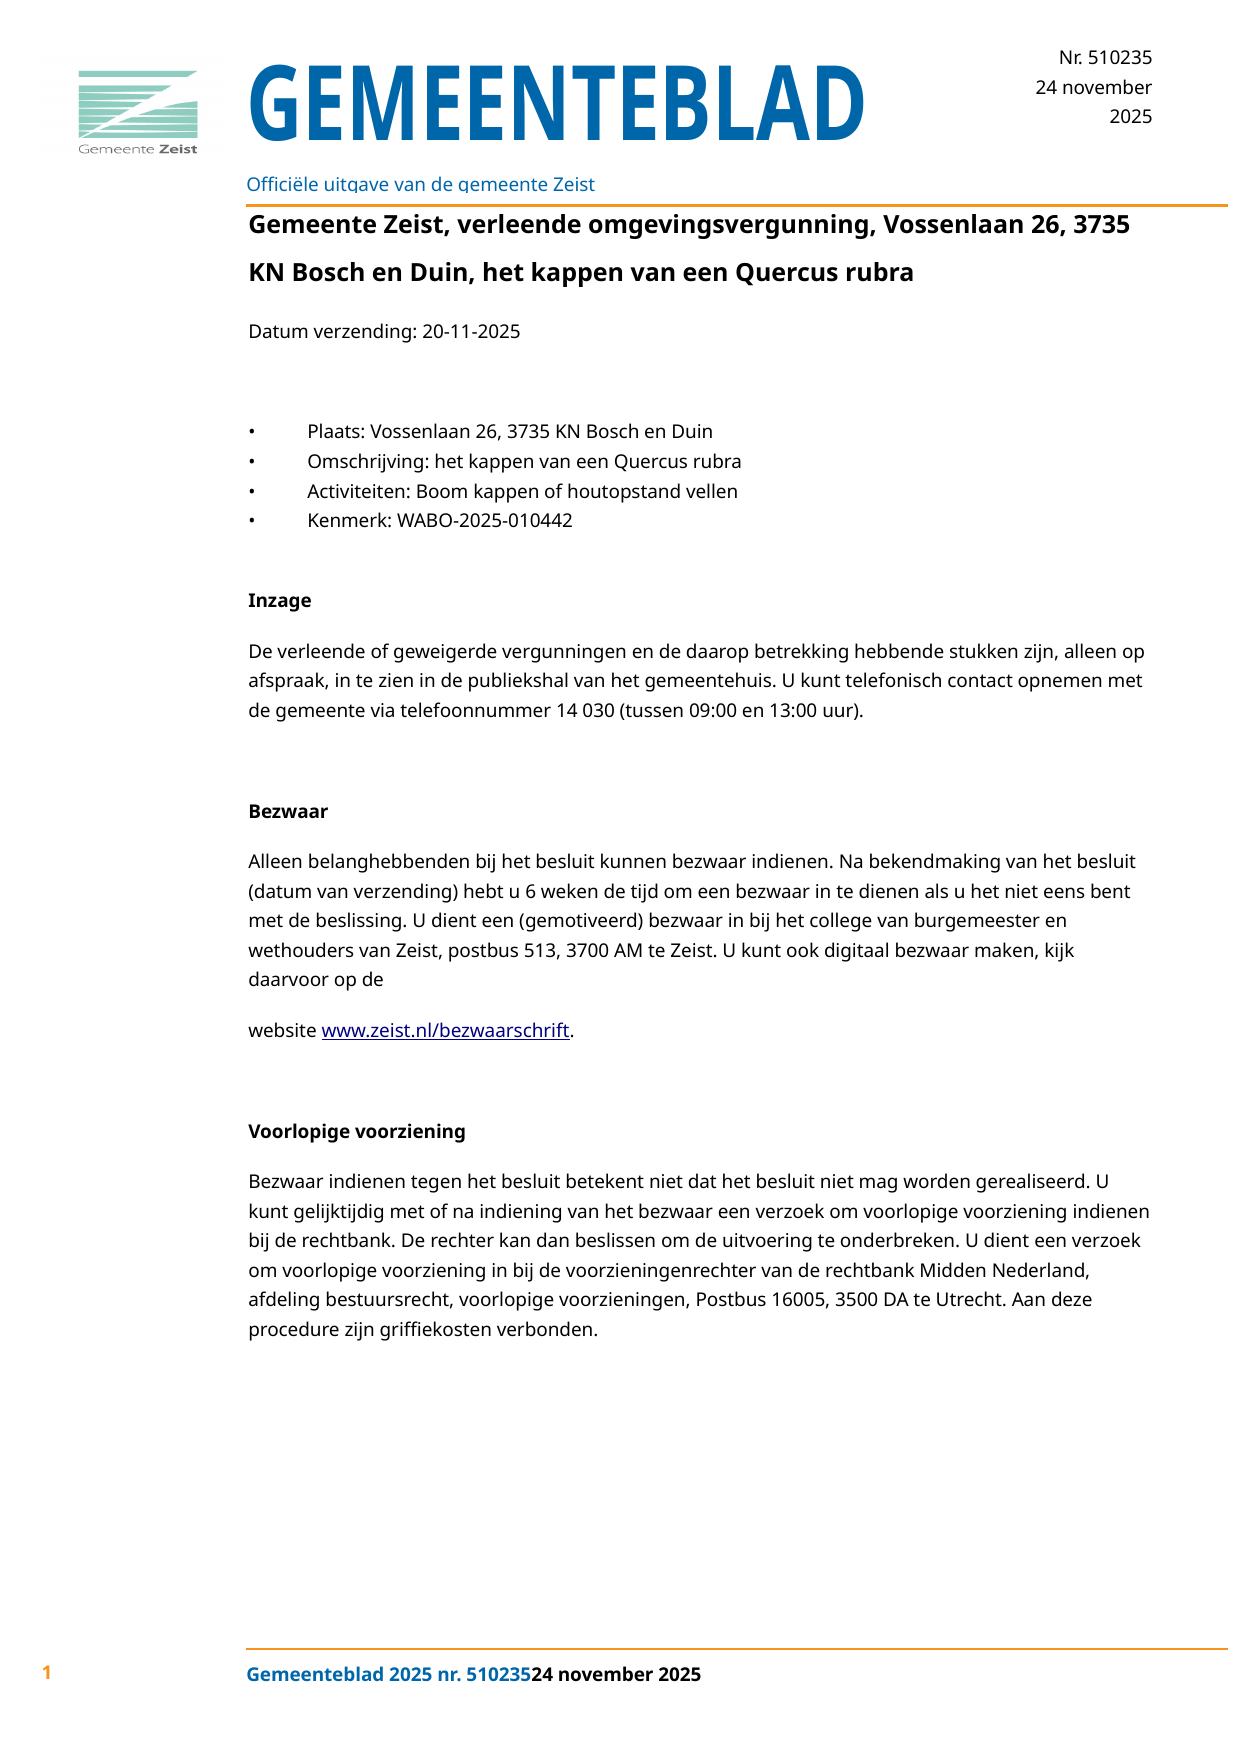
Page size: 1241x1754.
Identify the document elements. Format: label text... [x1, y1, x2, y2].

list Plaats: Vossenlaan 26, 3735 KN Bosch en Duin [248, 419, 1152, 444]
picture [41, 47, 231, 172]
text Alleen belanghebbenden bij het besluit kunnen bezwaar indienen. Na bekendmaking van het besluit (datum van verzending) hebt u 6 weken de tijd om een bezwaar in te dienen als u het niet eens bent met de beslissing. U dient een (gemotiveerd) bezwaar in bij het college van burgemeester en wethouders van Zeist, postbus 513, 3700 AM te Zeist. U kunt ook digitaal bezwaar maken, kijk daarvoor op de [248, 848, 1152, 992]
list Activiteiten: Boom kappen of houtopstand vellen [248, 478, 1152, 504]
list Kenmerk: WABO-2025-010442 [248, 507, 1152, 533]
text Gemeente Zeist, verleende omgevingsvergunning, Vossenlaan 26, 3735 KN Bosch en Duin, het kappen van een Quercus rubra [248, 207, 1152, 288]
text De verleende of geweigerde vergunningen en de daarop betrekking hebbende stukken zijn, alleen op afspraak, in te zien in de publiekshal van het gemeentehuis. U kunt telefonisch contact opnemen met de gemeente via telefoonnummer 14 030 (tussen 09:00 en 13:00 uur). [248, 638, 1152, 723]
text Bezwaar indienen tegen het besluit betekent niet dat het besluit niet mag worden gerealiseerd. U kunt gelijktijdig met of na indiening van het bezwaar een verzoek om voorlopige voorziening indienen bij de rechtbank. De rechter kan dan beslissen om de uitvoering te onderbreken. U dient een verzoek om voorlopige voorziening in bij de voorzieningenrechter van de rechtbank Midden Nederland, afdeling bestuursrecht, voorlopige voorzieningen, Postbus 16005, 3500 DA te Utrecht. Aan deze procedure zijn griffiekosten verbonden. [248, 1168, 1152, 1342]
text Voorlopige voorziening [248, 1118, 1152, 1144]
text Inzage [248, 587, 1152, 613]
list Omschrijving: het kappen van een Quercus rubra [248, 448, 1152, 474]
text Bezwaar [248, 798, 1152, 824]
text Datum verzending: 20-11-2025 [248, 318, 1152, 344]
text website www.zeist.nl/bezwaarschrift. [248, 1017, 1152, 1043]
